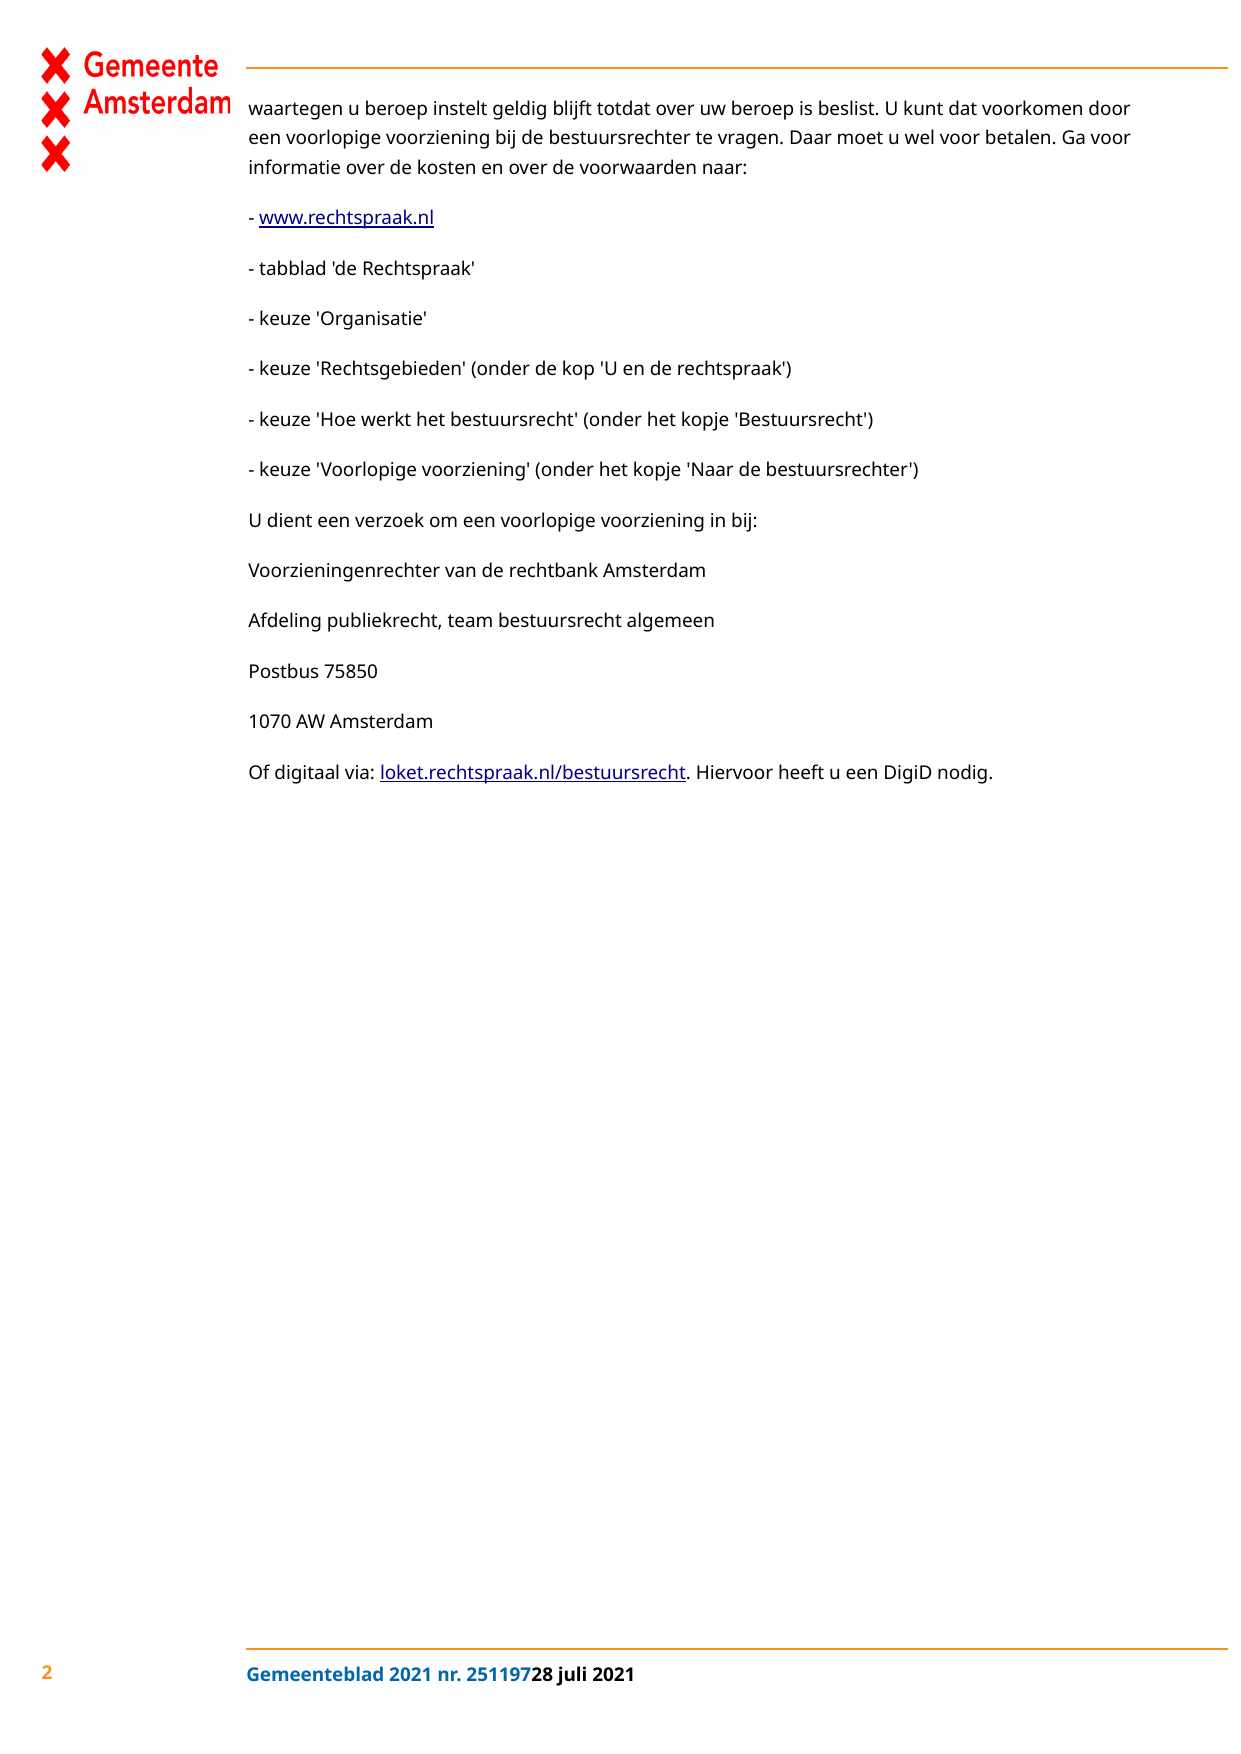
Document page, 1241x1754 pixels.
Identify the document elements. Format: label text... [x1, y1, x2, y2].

text - tabblad 'de Rechtspraak' [248, 255, 1152, 281]
text waartegen u beroep instelt geldig blijft totdat over uw beroep is beslist. U kunt dat voorkomen door een voorlopige voorziening bij de bestuursrechter te vragen. Daar moet u wel voor betalen. Ga voor informatie over de kosten en over de voorwaarden naar: [248, 95, 1152, 180]
text U dient een verzoek om een voorlopige voorziening in bij: [248, 507, 1152, 533]
text Voorzieningenrechter van de rechtbank Amsterdam [248, 557, 1152, 583]
text - keuze 'Rechtsgebieden' (onder de kop 'U en de rechtspraak') [248, 356, 1152, 381]
text - www.rechtspraak.nl [248, 204, 1152, 230]
text 1070 AW Amsterdam [248, 708, 1152, 734]
text - keuze 'Organisatie' [248, 305, 1152, 331]
text Afdeling publiekrecht, team bestuursrecht algemeen [248, 608, 1152, 633]
picture [41, 47, 231, 172]
text - keuze 'Voorlopige voorziening' (onder het kopje 'Naar de bestuursrechter') [248, 456, 1152, 482]
text Of digitaal via: loket.rechtspraak.nl/bestuursrecht. Hiervoor heeft u een DigiD nodig. [248, 759, 1152, 785]
text - keuze 'Hoe werkt het bestuursrecht' (onder het kopje 'Bestuursrecht') [248, 406, 1152, 432]
text Postbus 75850 [248, 658, 1152, 684]
